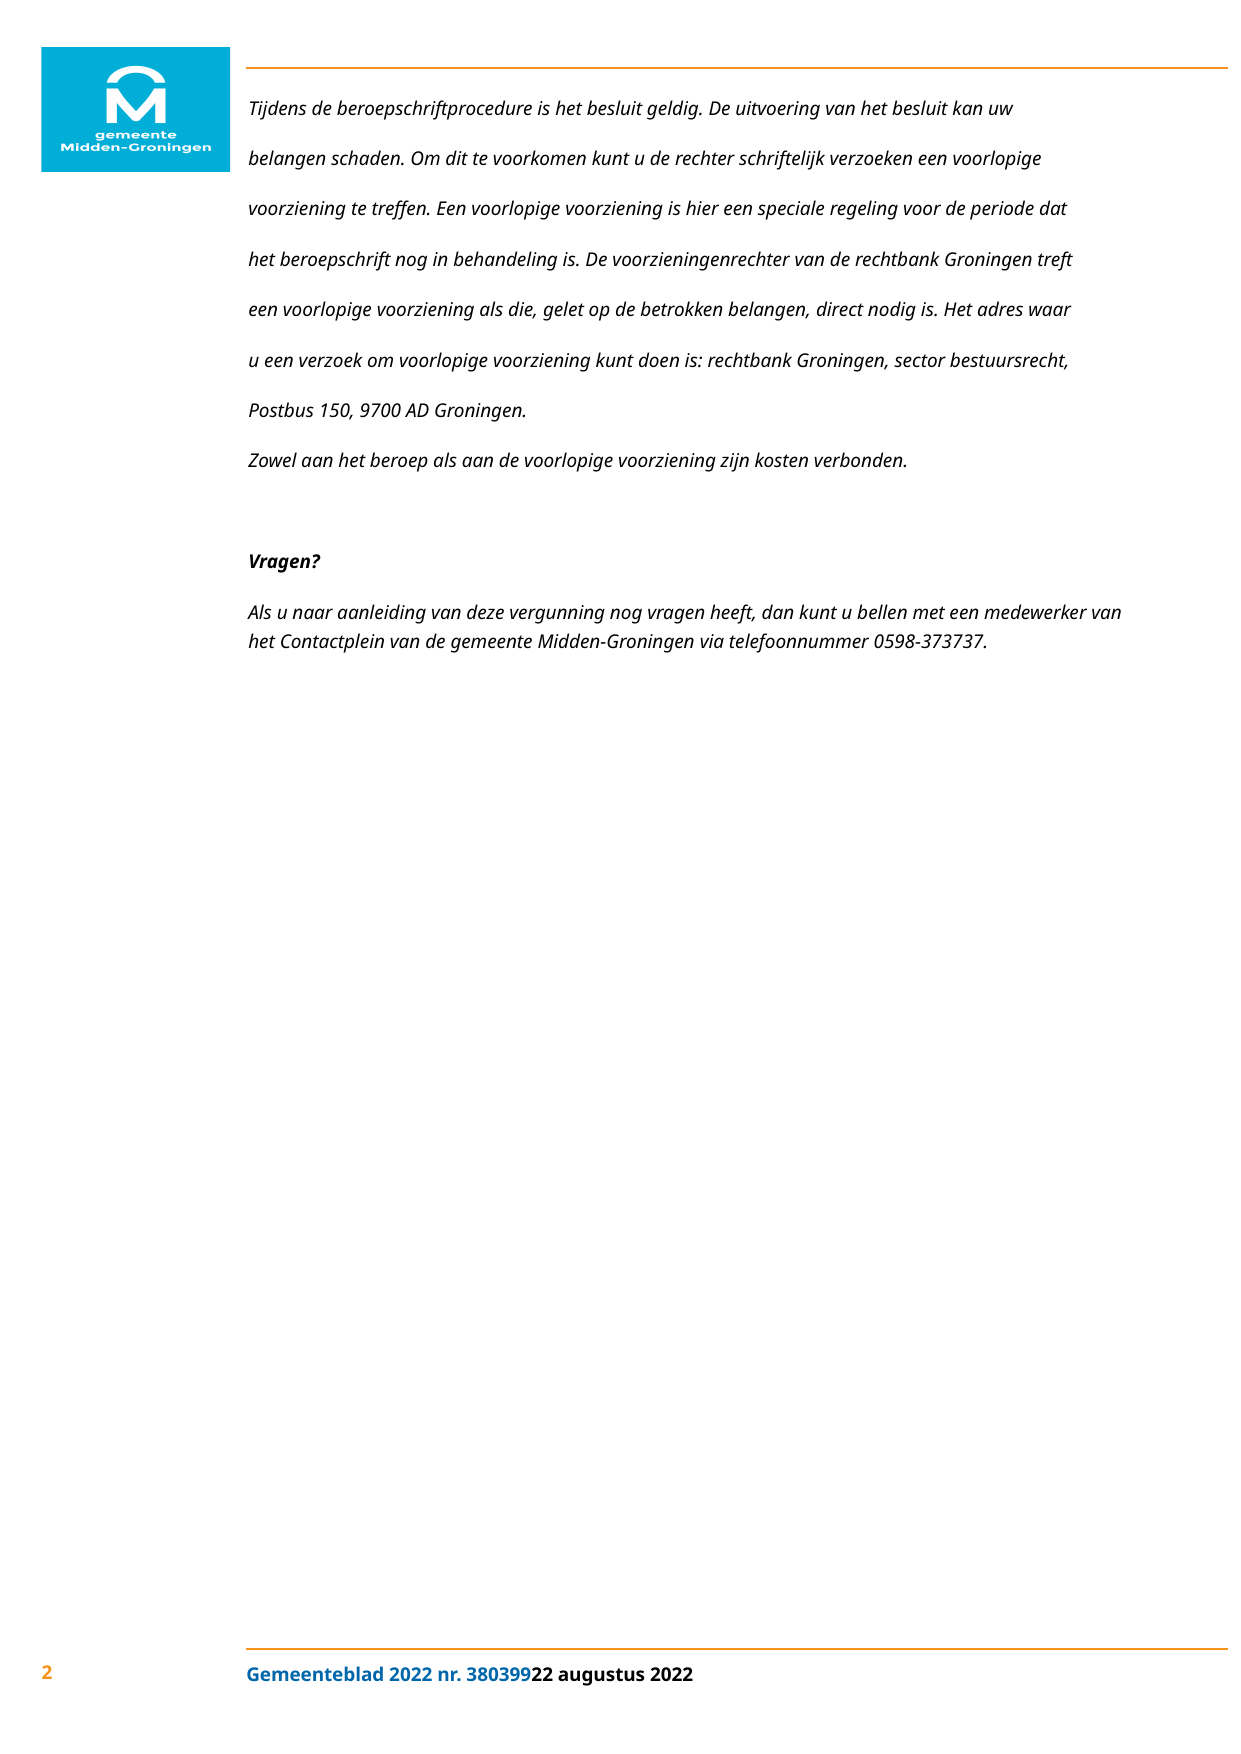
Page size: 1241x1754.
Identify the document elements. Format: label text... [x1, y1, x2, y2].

text voorziening te treffen. Een voorlopige voorziening is hier een speciale regeling voor de periode dat [248, 196, 1152, 221]
picture [107, 89, 165, 122]
text Tijdens de beroepschriftprocedure is het besluit geldig. De uitvoering van het besluit kan uw [248, 95, 1152, 121]
text u een verzoek om voorlopige voorziening kunt doen is: rechtbank Groningen, sector bestuursrecht, [248, 347, 1152, 373]
text belangen schaden. Om dit te voorkomen kunt u de rechter schriftelijk verzoeken een voorlopige [248, 145, 1152, 171]
picture [184, 146, 190, 153]
text het beroepschrift nog in behandeling is. De voorzieningenrechter van de rechtbank Groningen treft [248, 246, 1152, 272]
picture [108, 66, 164, 82]
text Vragen? [248, 548, 1152, 574]
text Postbus 150, 9700 AD Groningen. [248, 397, 1152, 423]
text Als u naar aanleiding van deze vergunning nog vragen heeft, dan kunt u bellen met een medewerker van het Contactplein van de gemeente Midden-Groningen via telefoonnummer 0598-373737. [248, 599, 1152, 654]
text Zowel aan het beroep als aan de voorlopige voorziening zijn kosten verbonden. [248, 448, 1152, 473]
text een voorlopige voorziening als die, gelet op de betrokken belangen, direct nodig is. Het adres waar [248, 296, 1152, 322]
